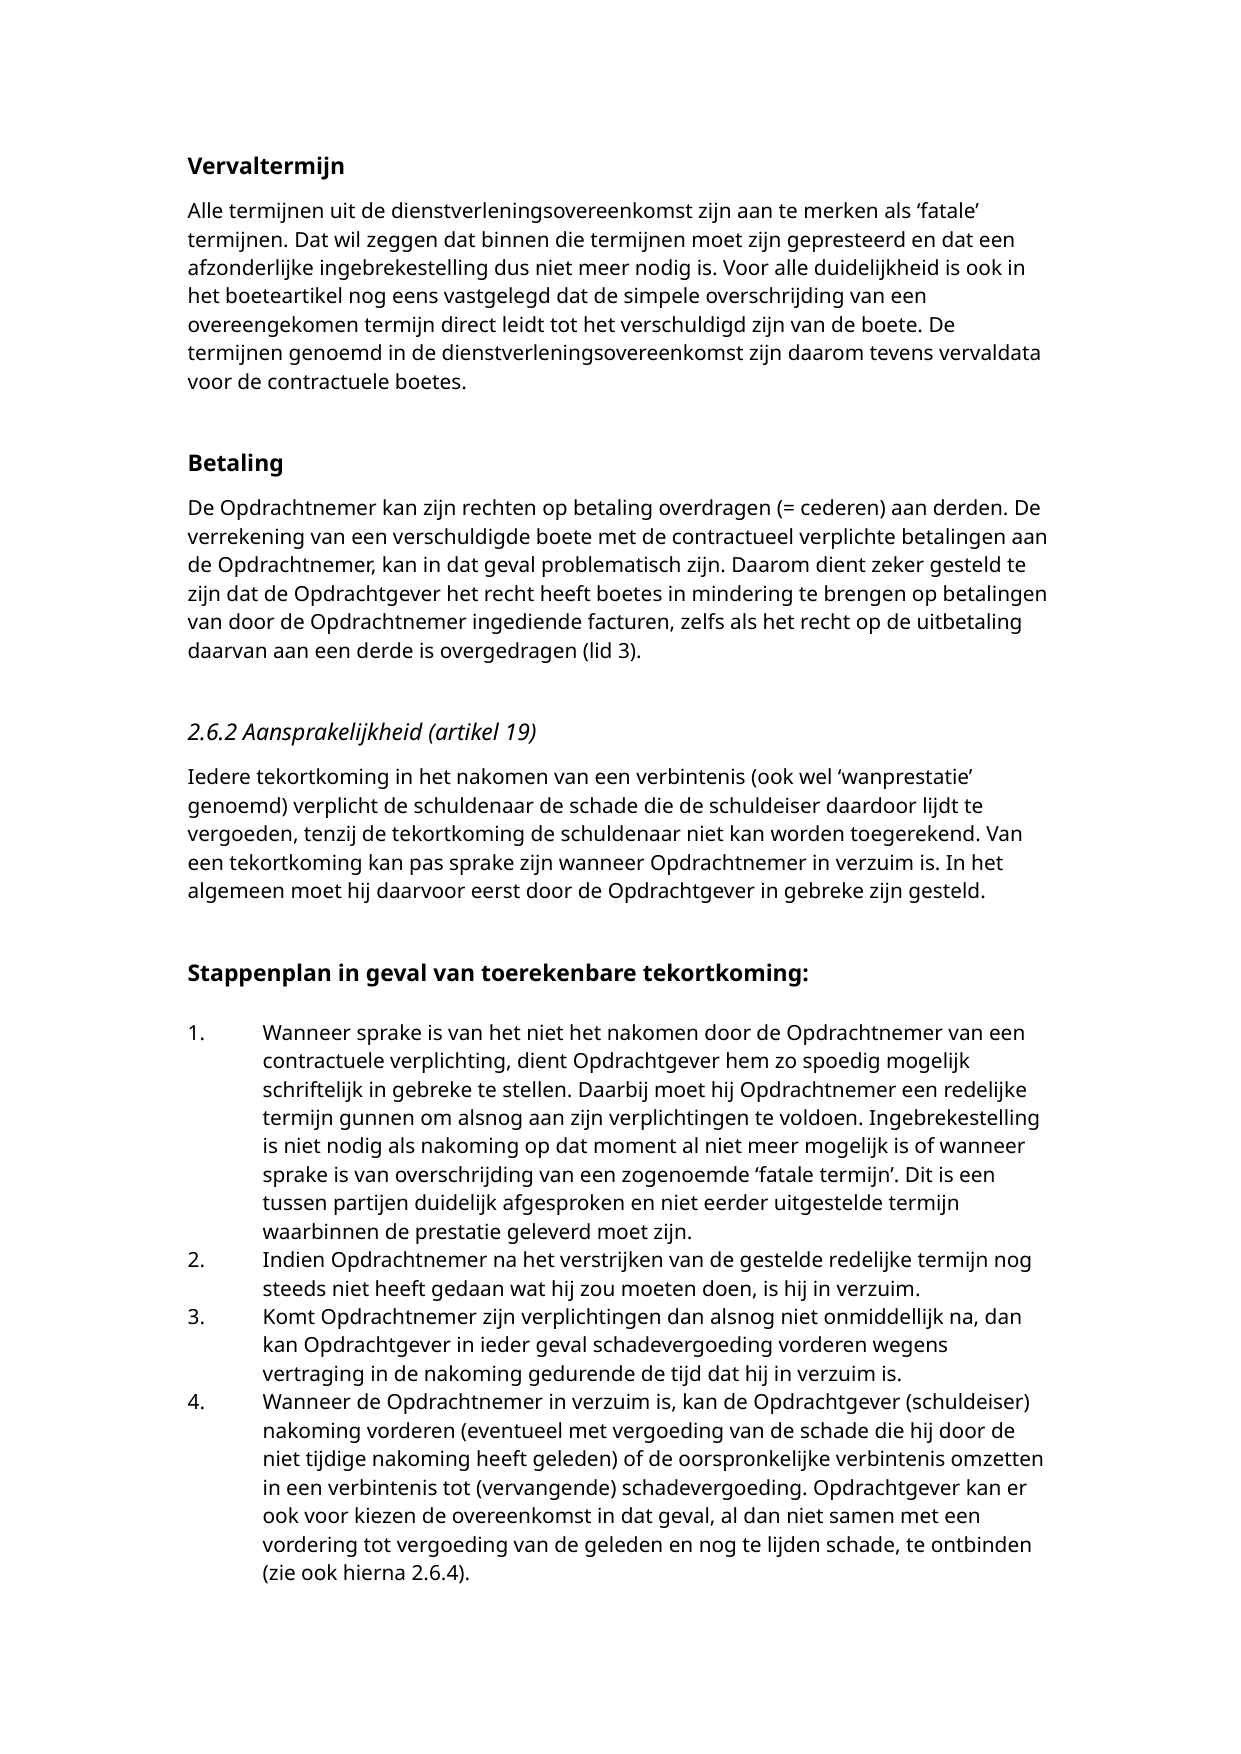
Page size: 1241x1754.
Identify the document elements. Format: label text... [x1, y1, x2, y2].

subtitle Vervaltermijn [187, 150, 1053, 181]
text Alle termijnen uit de dienstverleningsovereenkomst zijn aan te merken als ‘fatale’ termijnen. Dat wil zeggen dat binnen die termijnen moet zijn gepresteerd en dat een afzonderlijke ingebrekestelling dus niet meer nodig is. Voor alle duidelijkheid is ook in het boeteartikel nog eens vastgelegd dat de simpele overschrijding van een overeengekomen termijn direct leidt tot het verschuldigd zijn van de boete. De termijnen genoemd in de dienstverleningsovereenkomst zijn daarom tevens vervaldata voor de contractuele boetes. [187, 196, 1053, 395]
subtitle Stappenplan in geval van toerekenbare tekortkoming: [187, 957, 1053, 988]
list Indien Opdrachtnemer na het verstrijken van de gestelde redelijke termijn nog steeds niet heeft gedaan wat hij zou moeten doen, is hij in verzuim. [187, 1245, 1053, 1302]
text De Opdrachtnemer kan zijn rechten op betaling overdragen (= cederen) aan derden. De verrekening van een verschuldigde boete met de contractueel verplichte betalingen aan de Opdrachtnemer, kan in dat geval problematisch zijn. Daarom dient zeker gesteld te zijn dat de Opdrachtgever het recht heeft boetes in mindering te brengen op betalingen van door de Opdrachtnemer ingediende facturen, zelfs als het recht op de uitbetaling daarvan aan een derde is overgedragen (lid 3). [187, 493, 1053, 664]
subtitle 2.6.2 Aansprakelijkheid (artikel 19) [187, 716, 1053, 747]
subtitle Betaling [187, 447, 1053, 478]
text Iedere tekortkoming in het nakomen van een verbintenis (ook wel ‘wanprestatie’ genoemd) verplicht de schuldenaar de schade die de schuldeiser daardoor lijdt te vergoeden, tenzij de tekortkoming de schuldenaar niet kan worden toegerekend. Van een tekortkoming kan pas sprake zijn wanneer Opdrachtnemer in verzuim is. In het algemeen moet hij daarvoor eerst door de Opdrachtgever in gebreke zijn gesteld. [187, 762, 1053, 904]
list Komt Opdrachtnemer zijn verplichtingen dan alsnog niet onmiddellijk na, dan kan Opdrachtgever in ieder geval schadevergoeding vorderen wegens vertraging in de nakoming gedurende de tijd dat hij in verzuim is. [187, 1302, 1053, 1387]
list Wanneer de Opdrachtnemer in verzuim is, kan de Opdrachtgever (schuldeiser) nakoming vorderen (eventueel met vergoeding van de schade die hij door de niet tijdige nakoming heeft geleden) of de oorspronkelijke verbintenis omzetten in een verbintenis tot (vervangende) schadevergoeding. Opdrachtgever kan er ook voor kiezen de overeenkomst in dat geval, al dan niet samen met een vordering tot vergoeding van de geleden en nog te lijden schade, te ontbinden (zie ook hierna 2.6.4). [187, 1387, 1053, 1587]
list Wanneer sprake is van het niet het nakomen door de Opdrachtnemer van een contractuele verplichting, dient Opdrachtgever hem zo spoedig mogelijk schriftelijk in gebreke te stellen. Daarbij moet hij Opdrachtnemer een redelijke termijn gunnen om alsnog aan zijn verplichtingen te voldoen. Ingebrekestelling is niet nodig als nakoming op dat moment al niet meer mogelijk is of wanneer sprake is van overschrijding van een zogenoemde ‘fatale termijn’. Dit is een tussen partijen duidelijk afgesproken en niet eerder uitgestelde termijn waarbinnen de prestatie geleverd moet zijn. [187, 1018, 1053, 1245]
